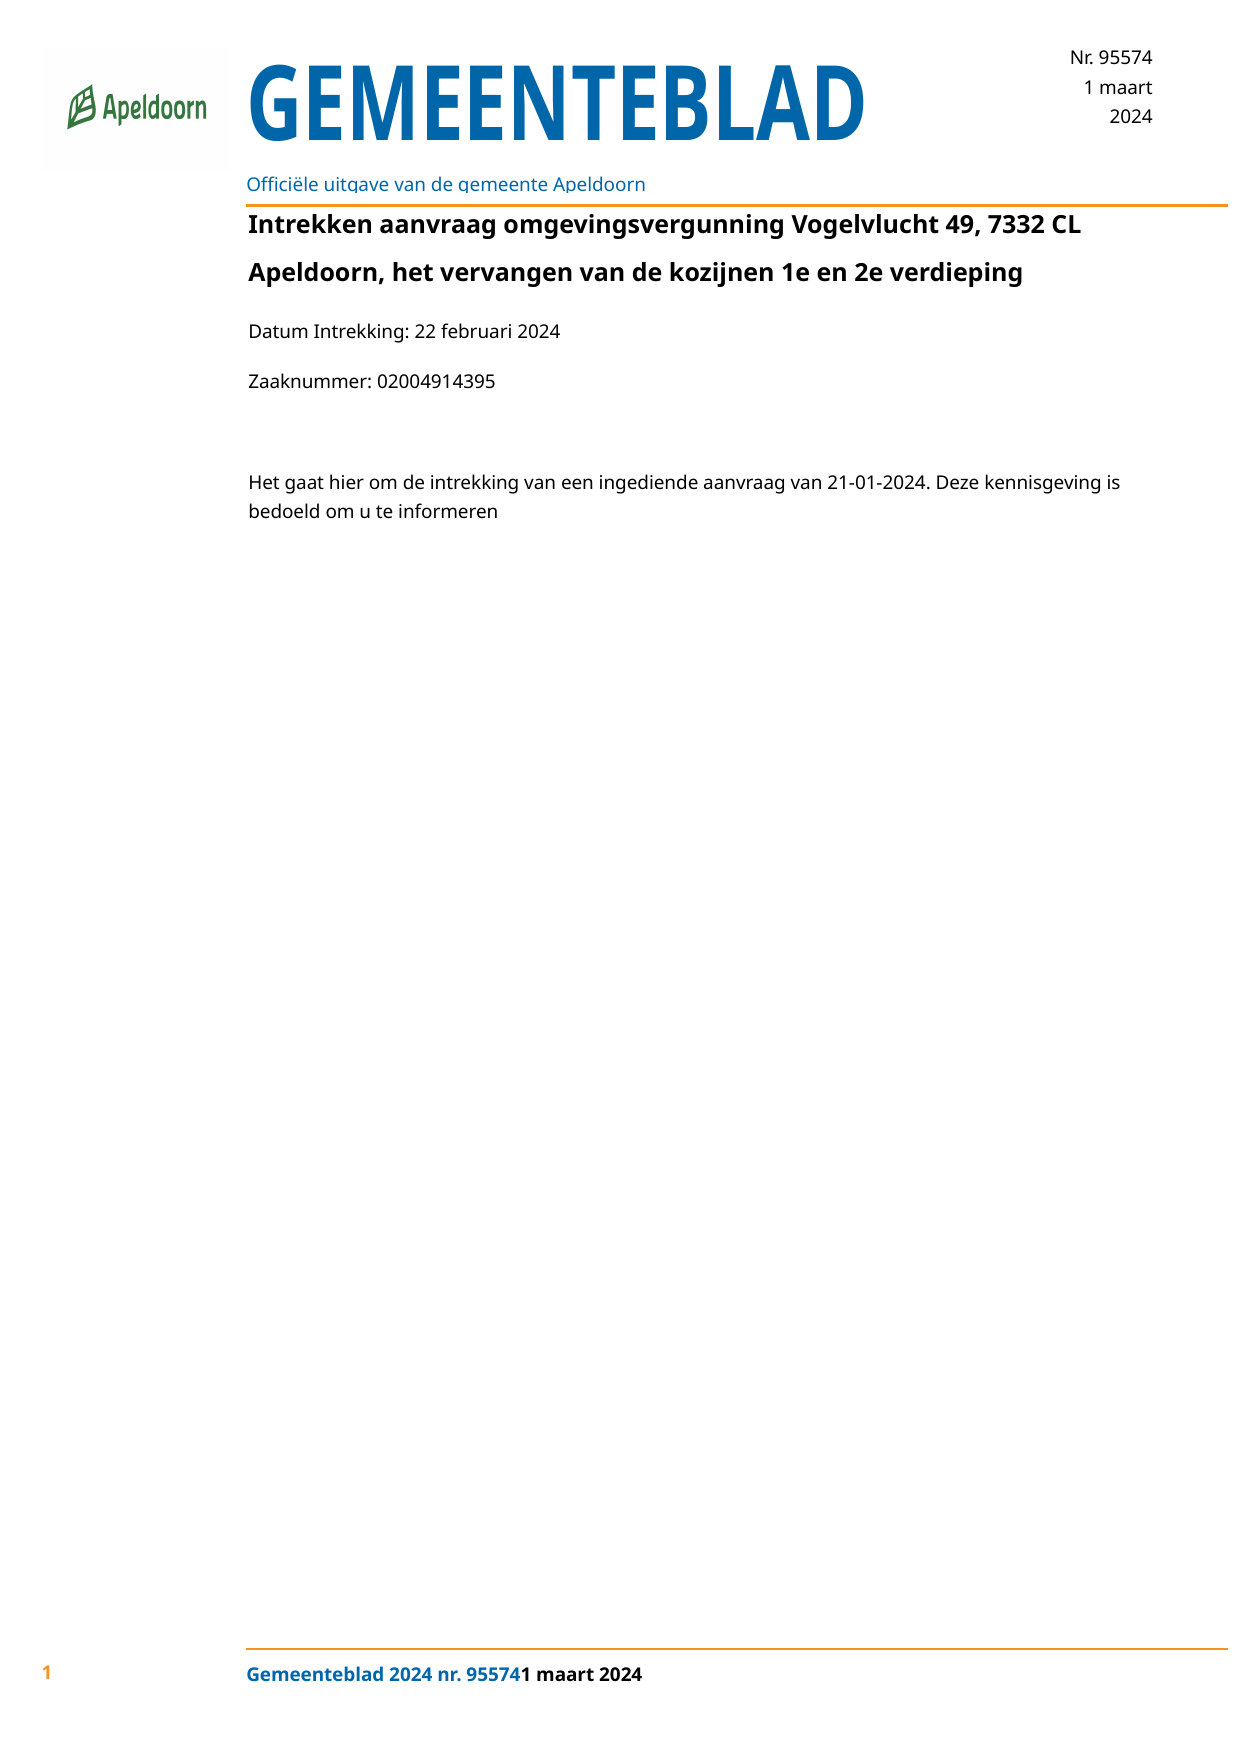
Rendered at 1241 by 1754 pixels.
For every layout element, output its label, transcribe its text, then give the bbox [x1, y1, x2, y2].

text Datum Intrekking: 22 februari 2024 [248, 318, 1152, 344]
text Intrekken aanvraag omgevingsvergunning Vogelvlucht 49, 7332 CL Apeldoorn, het vervangen van de kozijnen 1e en 2e verdieping [248, 207, 1152, 288]
text Het gaat hier om de intrekking van een ingediende aanvraag van 21-01-2024. Deze kennisgeving is bedoeld om u te informeren [248, 469, 1152, 524]
text Zaaknummer: 02004914395 [248, 368, 1152, 394]
picture [41, 47, 231, 172]
